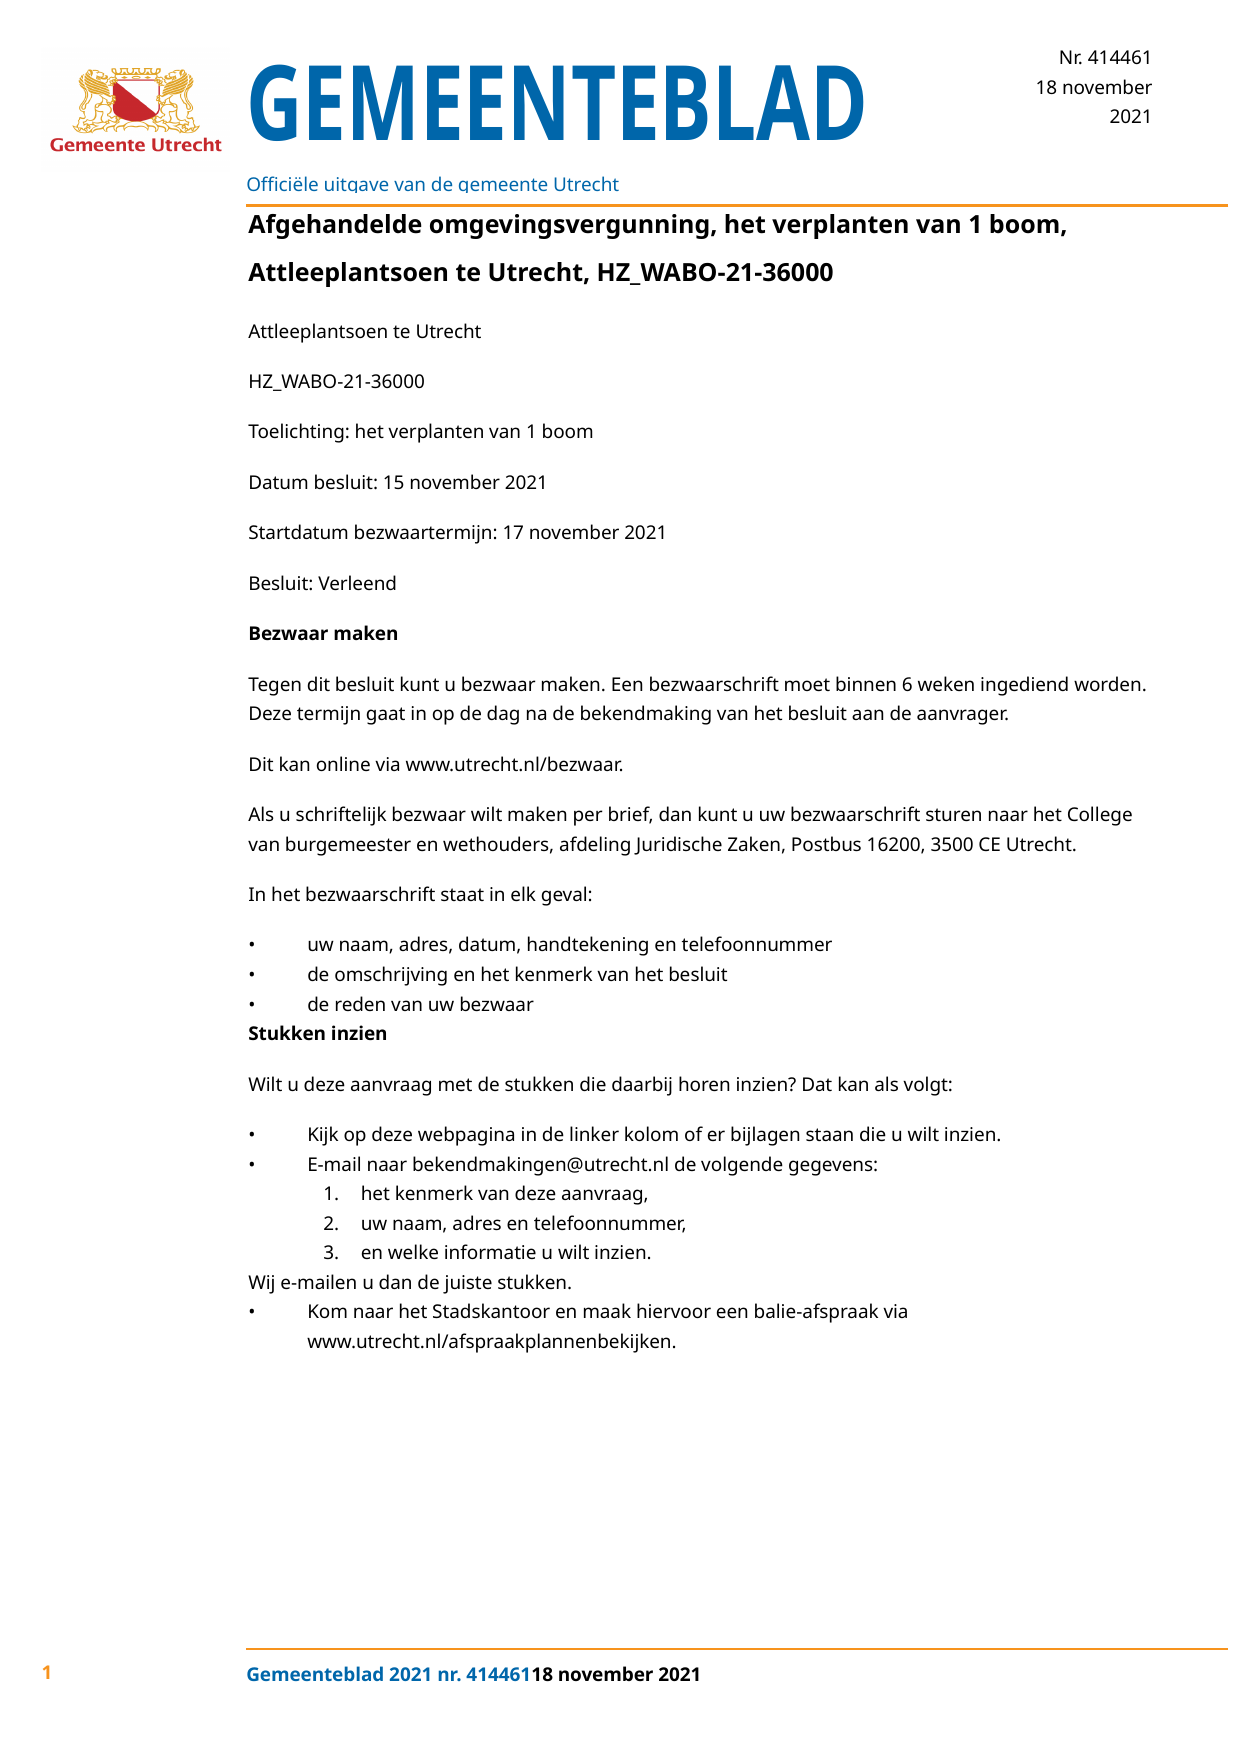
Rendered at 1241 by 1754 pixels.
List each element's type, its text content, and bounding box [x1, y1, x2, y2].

text Dit kan online via www.utrecht.nl/bezwaar. [248, 751, 1152, 777]
text Toelichting: het verplanten van 1 boom [248, 419, 1152, 444]
list de reden van uw bezwaar [248, 991, 1152, 1017]
text Als u schriftelijk bezwaar wilt maken per brief, dan kunt u uw bezwaarschrift sturen naar het College van burgemeester en wethouders, afdeling Juridische Zaken, Postbus 16200, 3500 CE Utrecht. [248, 801, 1152, 857]
list het kenmerk van deze aanvraag, [323, 1180, 1152, 1206]
text Wilt u deze aanvraag met de stukken die daarbij horen inzien? Dat kan als volgt: [248, 1071, 1152, 1097]
text Besluit: Verleend [248, 570, 1152, 596]
picture [41, 47, 231, 172]
list uw naam, adres en telefoonnummer, [323, 1210, 1152, 1236]
text Afgehandelde omgevingsvergunning, het verplanten van 1 boom, Attleeplantsoen te Utrecht, HZ_WABO-21-36000 [248, 207, 1152, 288]
list Kom naar het Stadskantoor en maak hiervoor een balie-afspraak via www.utrecht.nl/afspraakplannenbekijken. [248, 1299, 1152, 1354]
text Wij e-mailen u dan de juiste stukken. [248, 1269, 1152, 1295]
text Bezwaar maken [248, 620, 1152, 646]
list E-mail naar bekendmakingen@utrecht.nl de volgende gegevens: [248, 1151, 1152, 1177]
list de omschrijving en het kenmerk van het besluit [248, 961, 1152, 987]
list Kijk op deze webpagina in de linker kolom of er bijlagen staan die u wilt inzien. [248, 1121, 1152, 1147]
text Startdatum bezwaartermijn: 17 november 2021 [248, 519, 1152, 545]
text Datum besluit: 15 november 2021 [248, 469, 1152, 495]
list en welke informatie u wilt inzien. [323, 1239, 1152, 1265]
text In het bezwaarschrift staat in elk geval: [248, 881, 1152, 907]
list uw naam, adres, datum, handtekening en telefoonnummer [248, 932, 1152, 957]
text Tegen dit besluit kunt u bezwaar maken. Een bezwaarschrift moet binnen 6 weken ingediend worden. Deze termijn gaat in op de dag na de bekendmaking van het besluit aan de aanvrager. [248, 671, 1152, 726]
text Attleeplantsoen te Utrecht [248, 318, 1152, 344]
text HZ_WABO-21-36000 [248, 368, 1152, 394]
text Stukken inzien [248, 1020, 1152, 1046]
